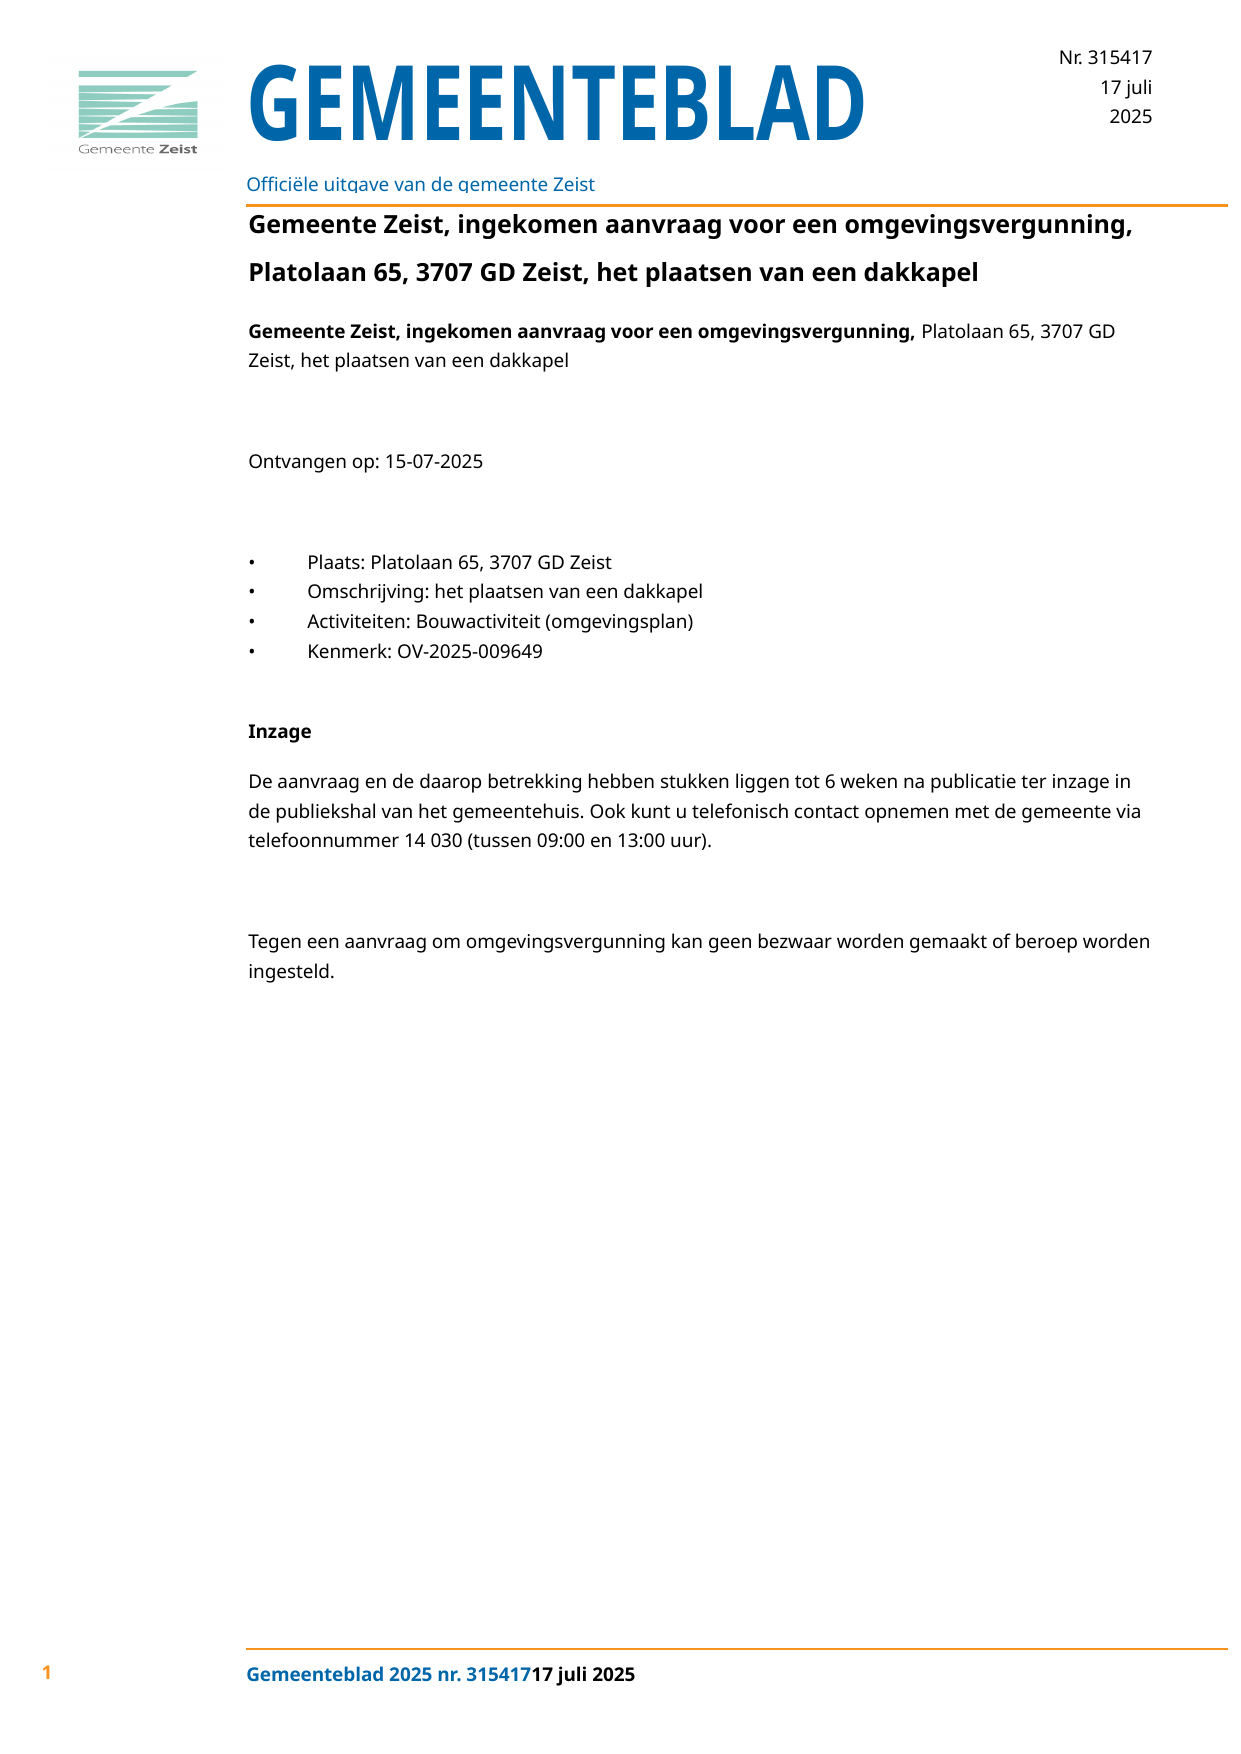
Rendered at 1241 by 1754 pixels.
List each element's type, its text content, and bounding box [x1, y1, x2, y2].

text Gemeente Zeist, ingekomen aanvraag voor een omgevingsvergunning, Platolaan 65, 3707 GD Zeist, het plaatsen van een dakkapel [248, 207, 1152, 288]
list Kenmerk: OV-2025-009649 [248, 638, 1152, 664]
picture [41, 47, 231, 172]
text De aanvraag en de daarop betrekking hebben stukken liggen tot 6 weken na publicatie ter inzage in de publiekshal van het gemeentehuis. Ook kunt u telefonisch contact opnemen met de gemeente via telefoonnummer 14 030 (tussen 09:00 en 13:00 uur). [248, 768, 1152, 853]
text Gemeente Zeist, ingekomen aanvraag voor een omgevingsvergunning, Platolaan 65, 3707 GD Zeist, het plaatsen van een dakkapel [248, 318, 1152, 373]
text Tegen een aanvraag om omgevingsvergunning kan geen bezwaar worden gemaakt of beroep worden ingesteld. [248, 928, 1152, 984]
list Plaats: Platolaan 65, 3707 GD Zeist [248, 549, 1152, 575]
text Inzage [248, 718, 1152, 744]
list Omschrijving: het plaatsen van een dakkapel [248, 579, 1152, 604]
list Activiteiten: Bouwactiviteit (omgevingsplan) [248, 608, 1152, 634]
text Ontvangen op: 15-07-2025 [248, 448, 1152, 474]
